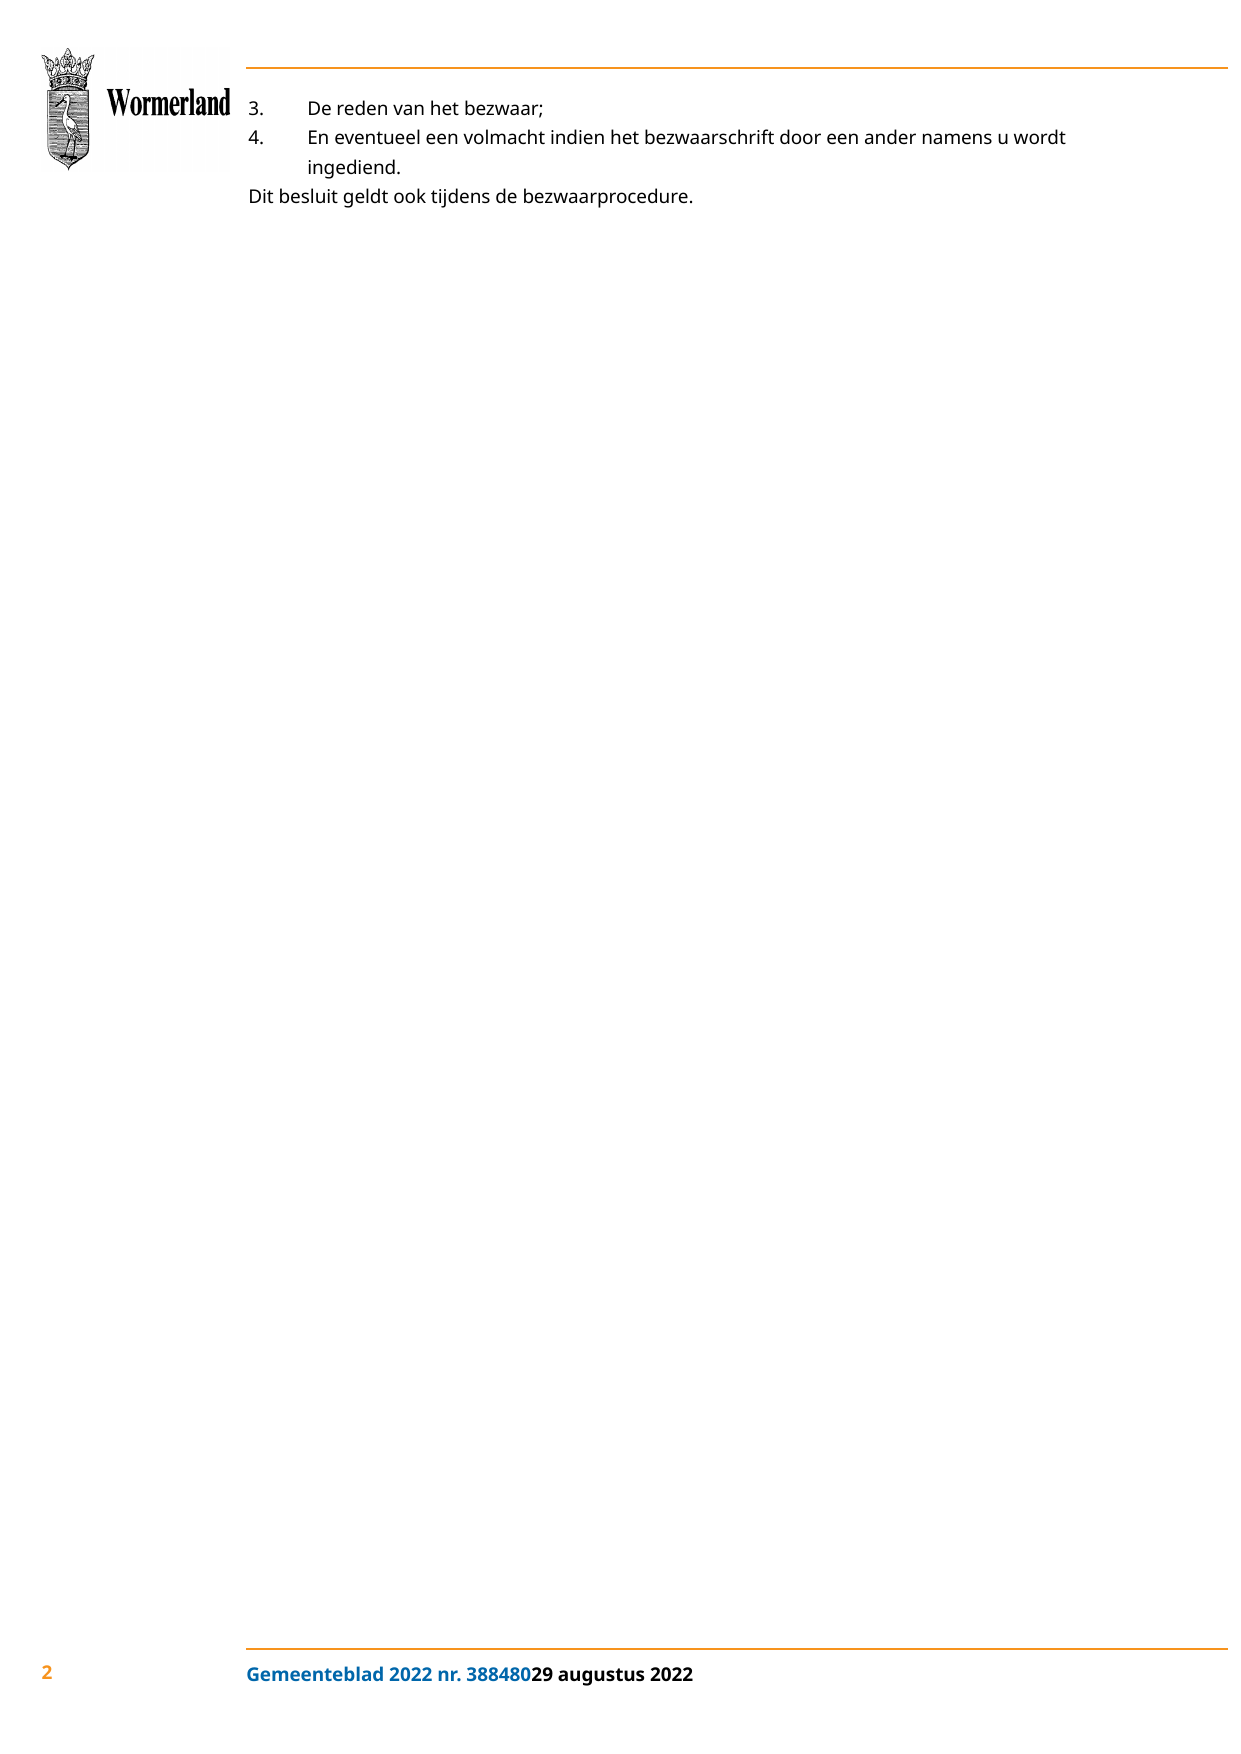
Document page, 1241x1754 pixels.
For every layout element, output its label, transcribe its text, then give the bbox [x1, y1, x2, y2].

text Dit besluit geldt ook tijdens de bezwaarprocedure. [248, 183, 1152, 209]
list De reden van het bezwaar; [248, 95, 1152, 121]
picture [41, 47, 231, 172]
list En eventueel een volmacht indien het bezwaarschrift door een ander namens u wordt ingediend. [248, 124, 1152, 180]
